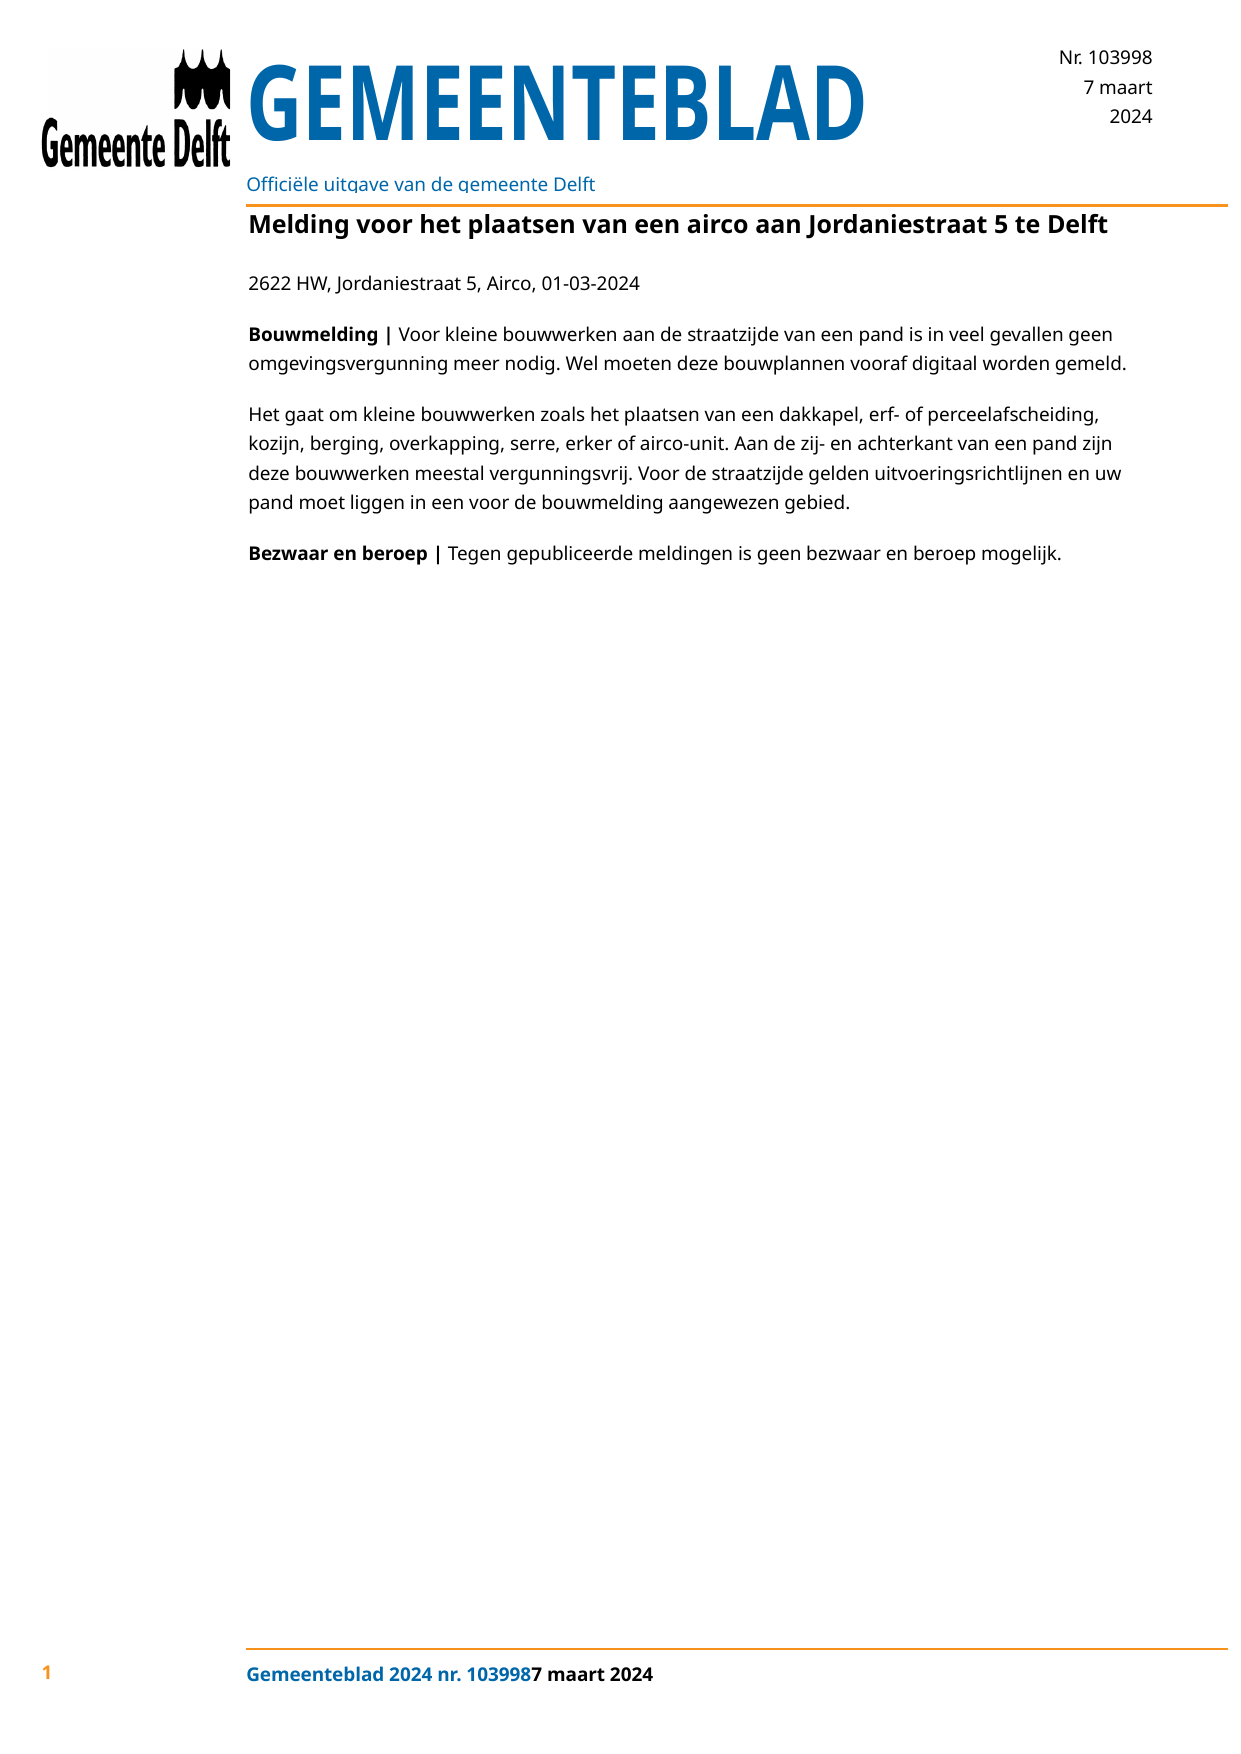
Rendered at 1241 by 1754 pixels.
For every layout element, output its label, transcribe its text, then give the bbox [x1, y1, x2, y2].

text Bezwaar en beroep | Tegen gepubliceerde meldingen is geen bezwaar en beroep mogelijk. [248, 540, 1152, 566]
text Melding voor het plaatsen van een airco aan Jordaniestraat 5 te Delft [248, 207, 1152, 241]
text 2622 HW, Jordaniestraat 5, Airco, 01-03-2024 [248, 270, 1152, 296]
picture [41, 47, 231, 172]
text Bouwmelding | Voor kleine bouwwerken aan de straatzijde van een pand is in veel gevallen geen omgevingsvergunning meer nodig. Wel moeten deze bouwplannen vooraf digitaal worden gemeld. [248, 321, 1152, 376]
text Het gaat om kleine bouwwerken zoals het plaatsen van een dakkapel, erf- of perceelafscheiding, kozijn, berging, overkapping, serre, erker of airco-unit. Aan de zij- en achterkant van een pand zijn deze bouwwerken meestal vergunningsvrij. Voor de straatzijde gelden uitvoeringsrichtlijnen en uw pand moet liggen in een voor de bouwmelding aangewezen gebied. [248, 401, 1152, 515]
